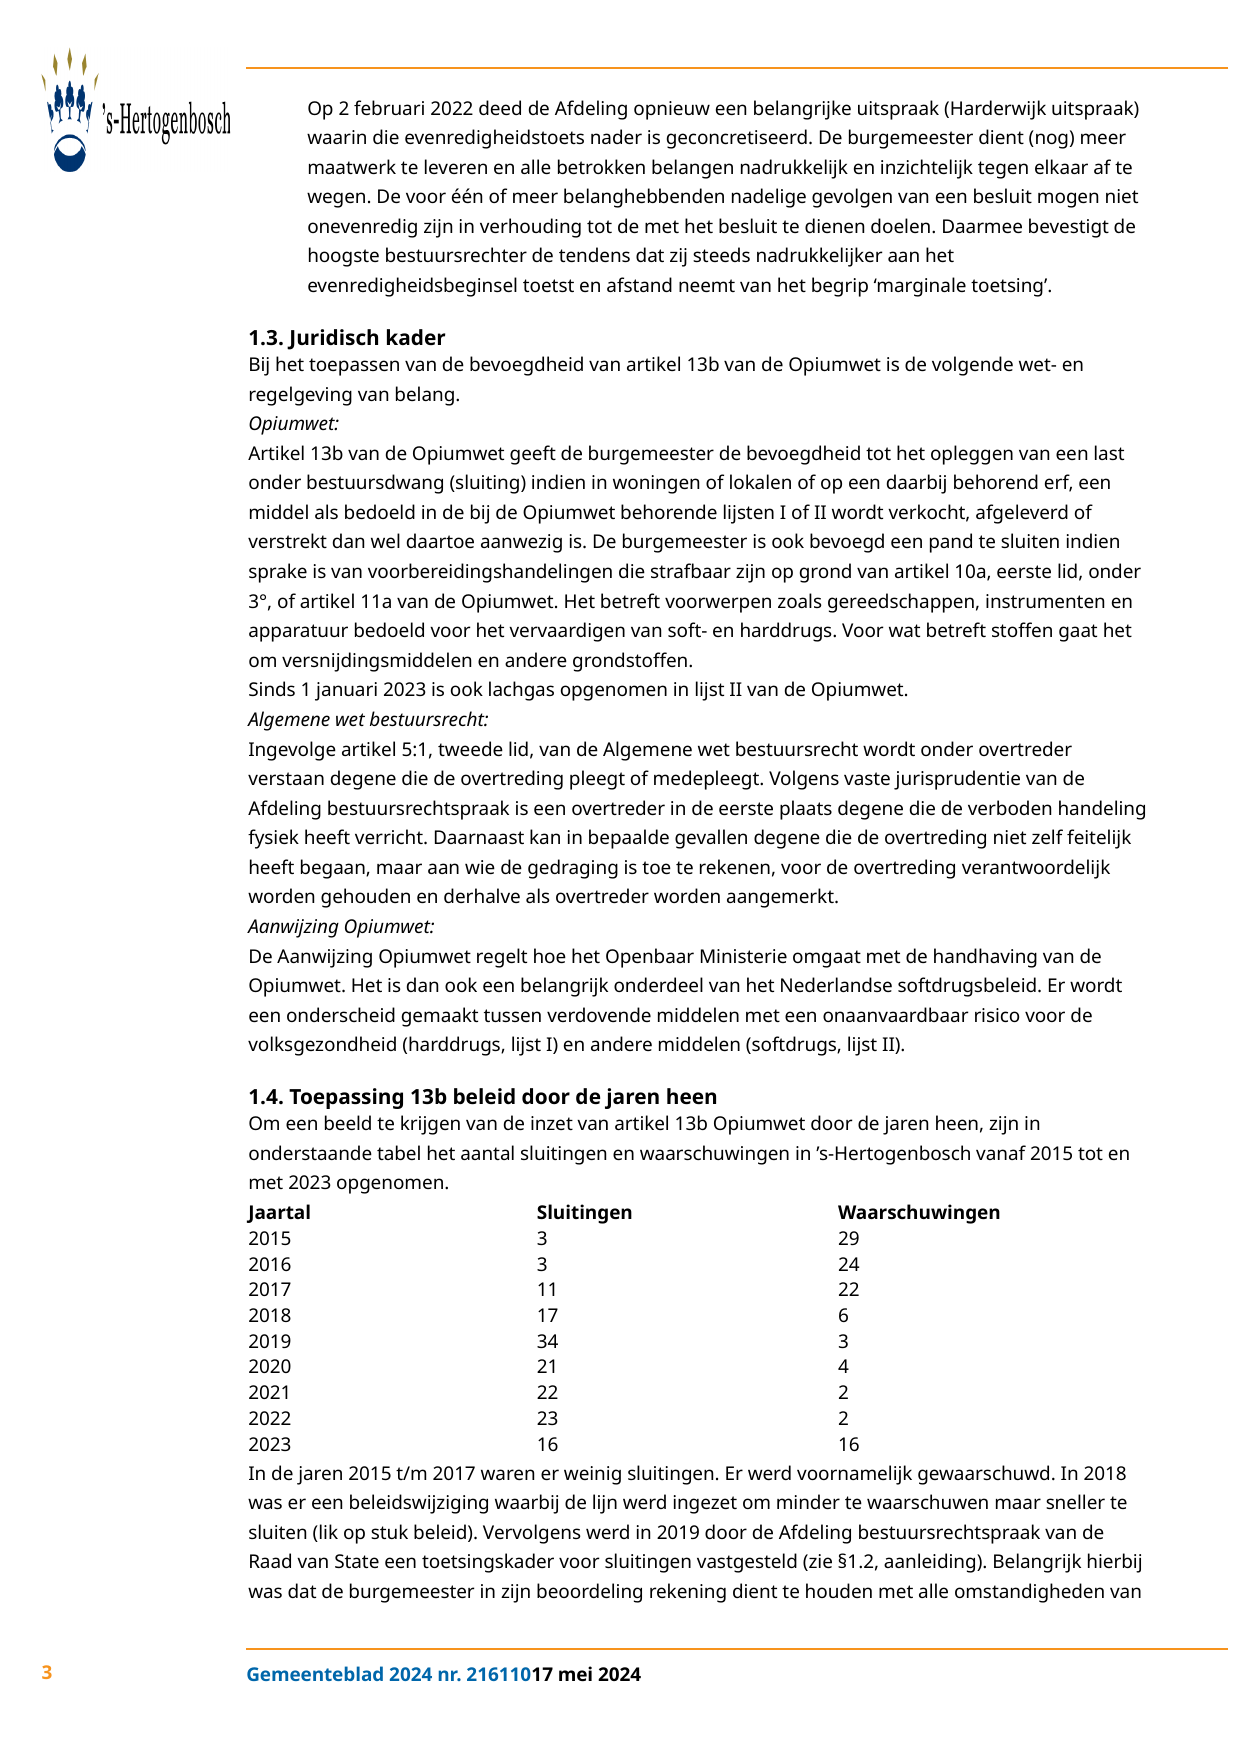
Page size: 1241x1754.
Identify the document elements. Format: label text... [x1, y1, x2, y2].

text Om een beeld te krijgen van de inzet van artikel 13b Opiumwet door de jaren heen, zijn in onderstaande tabel het aantal sluitingen en waarschuwingen in ’s-Hertogenbosch vanaf 2015 tot en met 2023 opgenomen. [248, 1110, 1152, 1195]
table_header Sluitingen [537, 1199, 838, 1225]
text 1.4. Toepassing 13b beleid door de jaren heen [248, 1082, 1152, 1110]
table_cell 2016 [248, 1251, 537, 1276]
list Op 2 februari 2022 deed de Afdeling opnieuw een belangrijke uitspraak (Harderwijk uitspraak) waarin die evenredigheidstoets nader is geconcretiseerd. De burgemeester dient (nog) meer maatwerk te leveren en alle betrokken belangen nadrukkelijk en inzichtelijk tegen elkaar af te wegen. De voor één of meer belanghebbenden nadelige gevolgen van een besluit mogen niet onevenredig zijn in verhouding tot de met het besluit te dienen doelen. Daarmee bevestigt de hoogste bestuursrechter de tendens dat zij steeds nadrukkelijker aan het evenredigheidsbeginsel toetst en afstand neemt van het begrip ‘marginale toetsing’. [248, 95, 1152, 298]
text Bij het toepassen van de bevoegdheid van artikel 13b van de Opiumwet is de volgende wet- en regelgeving van belang. [248, 351, 1152, 406]
table_cell 23 [537, 1405, 838, 1431]
table_cell 2 [838, 1405, 1152, 1431]
table_cell 2021 [248, 1379, 537, 1405]
table_cell 2020 [248, 1354, 537, 1379]
table_cell 2 [838, 1379, 1152, 1405]
text Sinds 1 januari 2023 is ook lachgas opgenomen in lijst II van de Opiumwet. [248, 677, 1152, 702]
text 1.3. Juridisch kader [248, 323, 1152, 351]
text In de jaren 2015 t/m 2017 waren er weinig sluitingen. Er werd voornamelijk gewaarschuwd. In 2018 was er een beleidswijziging waarbij de lijn werd ingezet om minder te waarschuwen maar sneller te sluiten (lik op stuk beleid). Vervolgens werd in 2019 door de Afdeling bestuursrechtspraak van de Raad van State een toetsingskader voor sluitingen vastgesteld (zie §1.2, aanleiding). Belangrijk hierbij was dat de burgemeester in zijn beoordeling rekening dient te houden met alle omstandigheden van [248, 1460, 1152, 1604]
table_cell 4 [838, 1354, 1152, 1379]
table_cell 17 [537, 1302, 838, 1328]
table_cell 3 [537, 1251, 838, 1276]
text Opiumwet: [248, 410, 1152, 436]
text Algemene wet bestuursrecht: [248, 706, 1152, 732]
text Aanwijzing Opiumwet: [248, 913, 1152, 939]
table_cell 3 [537, 1225, 838, 1251]
picture [41, 47, 231, 172]
table_cell 2018 [248, 1302, 537, 1328]
table_cell 24 [838, 1251, 1152, 1276]
text Ingevolge artikel 5:1, tweede lid, van de Algemene wet bestuursrecht wordt onder overtreder verstaan degene die de overtreding pleegt of medepleegt. Volgens vaste jurisprudentie van de Afdeling bestuursrechtspraak is een overtreder in de eerste plaats degene die de verboden handeling fysiek heeft verricht. Daarnaast kan in bepaalde gevallen degene die de overtreding niet zelf feitelijk heeft begaan, maar aan wie de gedraging is toe te rekenen, voor de overtreding verantwoordelijk worden gehouden en derhalve als overtreder worden aangemerkt. [248, 736, 1152, 909]
table_header Jaartal [248, 1199, 537, 1225]
table_cell 22 [537, 1379, 838, 1405]
table_cell 2023 [248, 1431, 537, 1457]
table_cell 2022 [248, 1405, 537, 1431]
table_cell 34 [537, 1328, 838, 1354]
table_cell 21 [537, 1354, 838, 1379]
text Artikel 13b van de Opiumwet geeft de burgemeester de bevoegdheid tot het opleggen van een last onder bestuursdwang (sluiting) indien in woningen of lokalen of op een daarbij behorend erf, een middel als bedoeld in de bij de Opiumwet behorende lijsten I of II wordt verkocht, afgeleverd of verstrekt dan wel daartoe aanwezig is. De burgemeester is ook bevoegd een pand te sluiten indien sprake is van voorbereidingshandelingen die strafbaar zijn op grond van artikel 10a, eerste lid, onder 3°, of artikel 11a van de Opiumwet. Het betreft voorwerpen zoals gereedschappen, instrumenten en apparatuur bedoeld voor het vervaardigen van soft- en harddrugs. Voor wat betreft stoffen gaat het om versnijdingsmiddelen en andere grondstoffen. [248, 440, 1152, 673]
table_cell 29 [838, 1225, 1152, 1251]
table_cell 11 [537, 1276, 838, 1302]
table_cell 3 [838, 1328, 1152, 1354]
table_cell 2015 [248, 1225, 537, 1251]
table_cell 16 [537, 1431, 838, 1457]
text De Aanwijzing Opiumwet regelt hoe het Openbaar Ministerie omgaat met de handhaving van de Opiumwet. Het is dan ook een belangrijk onderdeel van het Nederlandse softdrugsbeleid. Er wordt een onderscheid gemaakt tussen verdovende middelen met een onaanvaardbaar risico voor de volksgezondheid (harddrugs, lijst I) en andere middelen (softdrugs, lijst II). [248, 943, 1152, 1057]
table_cell 16 [838, 1431, 1152, 1457]
table_cell 22 [838, 1276, 1152, 1302]
table_cell 2019 [248, 1328, 537, 1354]
table_cell 6 [838, 1302, 1152, 1328]
table_header Waarschuwingen [838, 1199, 1152, 1225]
table_cell 2017 [248, 1276, 537, 1302]
